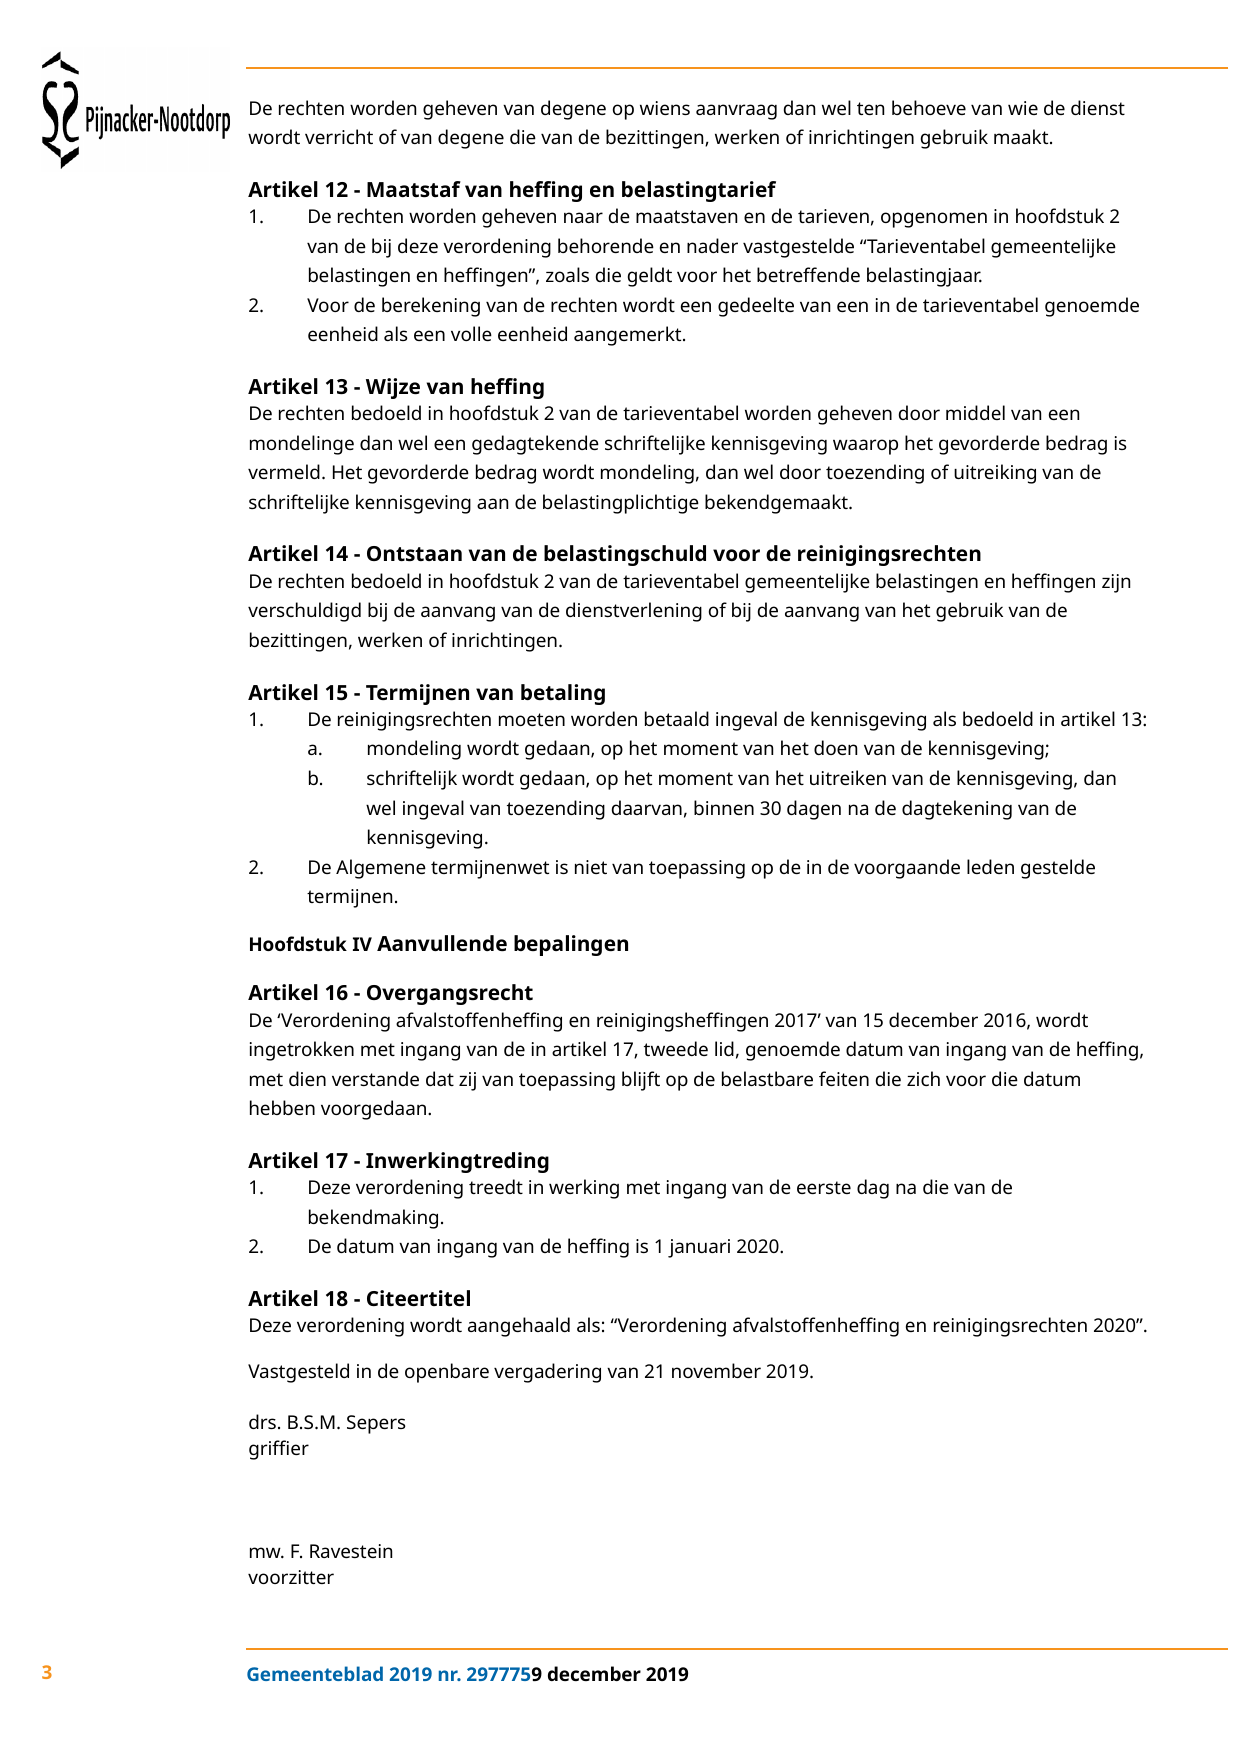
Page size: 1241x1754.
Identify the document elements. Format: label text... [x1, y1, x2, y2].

list schriftelijk wordt gedaan, op het moment van het uitreiken van de kennisgeving, dan wel ingeval van toezending daarvan, binnen 30 dagen na de dagtekening van de kennisgeving. [307, 765, 1152, 850]
list Voor de berekening van de rechten wordt een gedeelte van een in de tarieventabel genoemde eenheid als een volle eenheid aangemerkt. [248, 292, 1152, 347]
text voorzitter [248, 1564, 1152, 1590]
text Artikel 14 - Ontstaan van de belastingschuld voor de reinigingsrechten [248, 539, 1152, 568]
text Hoofdstuk IV Aanvullende bepalingen [248, 929, 1152, 958]
text Artikel 12 - Maatstaf van heffing en belastingtarief [248, 175, 1152, 203]
text Artikel 18 - Citeertitel [248, 1284, 1152, 1312]
text De ‘Verordening afvalstoffenheffing en reinigingsheffingen 2017’ van 15 december 2016, wordt ingetrokken met ingang van de in artikel 17, tweede lid, genoemde datum van ingang van de heffing, met dien verstande dat zij van toepassing blijft op de belastbare feiten die zich voor die datum hebben voorgedaan. [248, 1007, 1152, 1121]
text griffier [248, 1435, 1152, 1461]
text drs. B.S.M. Sepers [248, 1409, 1152, 1435]
list De datum van ingang van de heffing is 1 januari 2020. [248, 1234, 1152, 1259]
text Artikel 15 - Termijnen van betaling [248, 678, 1152, 706]
text Artikel 16 - Overgangsrecht [248, 978, 1152, 1007]
list De Algemene termijnenwet is niet van toepassing op de in de voorgaande leden gestelde termijnen. [248, 854, 1152, 909]
text De rechten bedoeld in hoofdstuk 2 van de tarieventabel gemeentelijke belastingen en heffingen zijn verschuldigd bij de aanvang van de dienstverlening of bij de aanvang van het gebruik van de bezittingen, werken of inrichtingen. [248, 568, 1152, 653]
text mw. F. Ravestein [248, 1538, 1152, 1564]
text Artikel 17 - Inwerkingtreding [248, 1146, 1152, 1174]
text De rechten bedoeld in hoofdstuk 2 van de tarieventabel worden geheven door middel van een mondelinge dan wel een gedagtekende schriftelijke kennisgeving waarop het gevorderde bedrag is vermeld. Het gevorderde bedrag wordt mondeling, dan wel door toezending of uitreiking van de schriftelijke kennisgeving aan de belastingplichtige bekendgemaakt. [248, 400, 1152, 515]
list Deze verordening treedt in werking met ingang van de eerste dag na die van de bekendmaking. [248, 1174, 1152, 1230]
text Vastgesteld in de openbare vergadering van 21 november 2019. [248, 1358, 1152, 1384]
text Artikel 13 - Wijze van heffing [248, 372, 1152, 400]
picture [41, 47, 231, 172]
text Deze verordening wordt aangehaald als: “Verordening afvalstoffenheffing en reinigingsrechten 2020”. [248, 1312, 1152, 1338]
list De rechten worden geheven naar de maatstaven en de tarieven, opgenomen in hoofdstuk 2 van de bij deze verordening behorende en nader vastgestelde “Tarieventabel gemeentelijke belastingen en heffingen”, zoals die geldt voor het betreffende belastingjaar. [248, 203, 1152, 288]
list De reinigingsrechten moeten worden betaald ingeval de kennisgeving als bedoeld in artikel 13: [248, 706, 1152, 732]
text De rechten worden geheven van degene op wiens aanvraag dan wel ten behoeve van wie de dienst wordt verricht of van degene die van de bezittingen, werken of inrichtingen gebruik maakt. [248, 95, 1152, 150]
list mondeling wordt gedaan, op het moment van het doen van de kennisgeving; [307, 736, 1152, 761]
